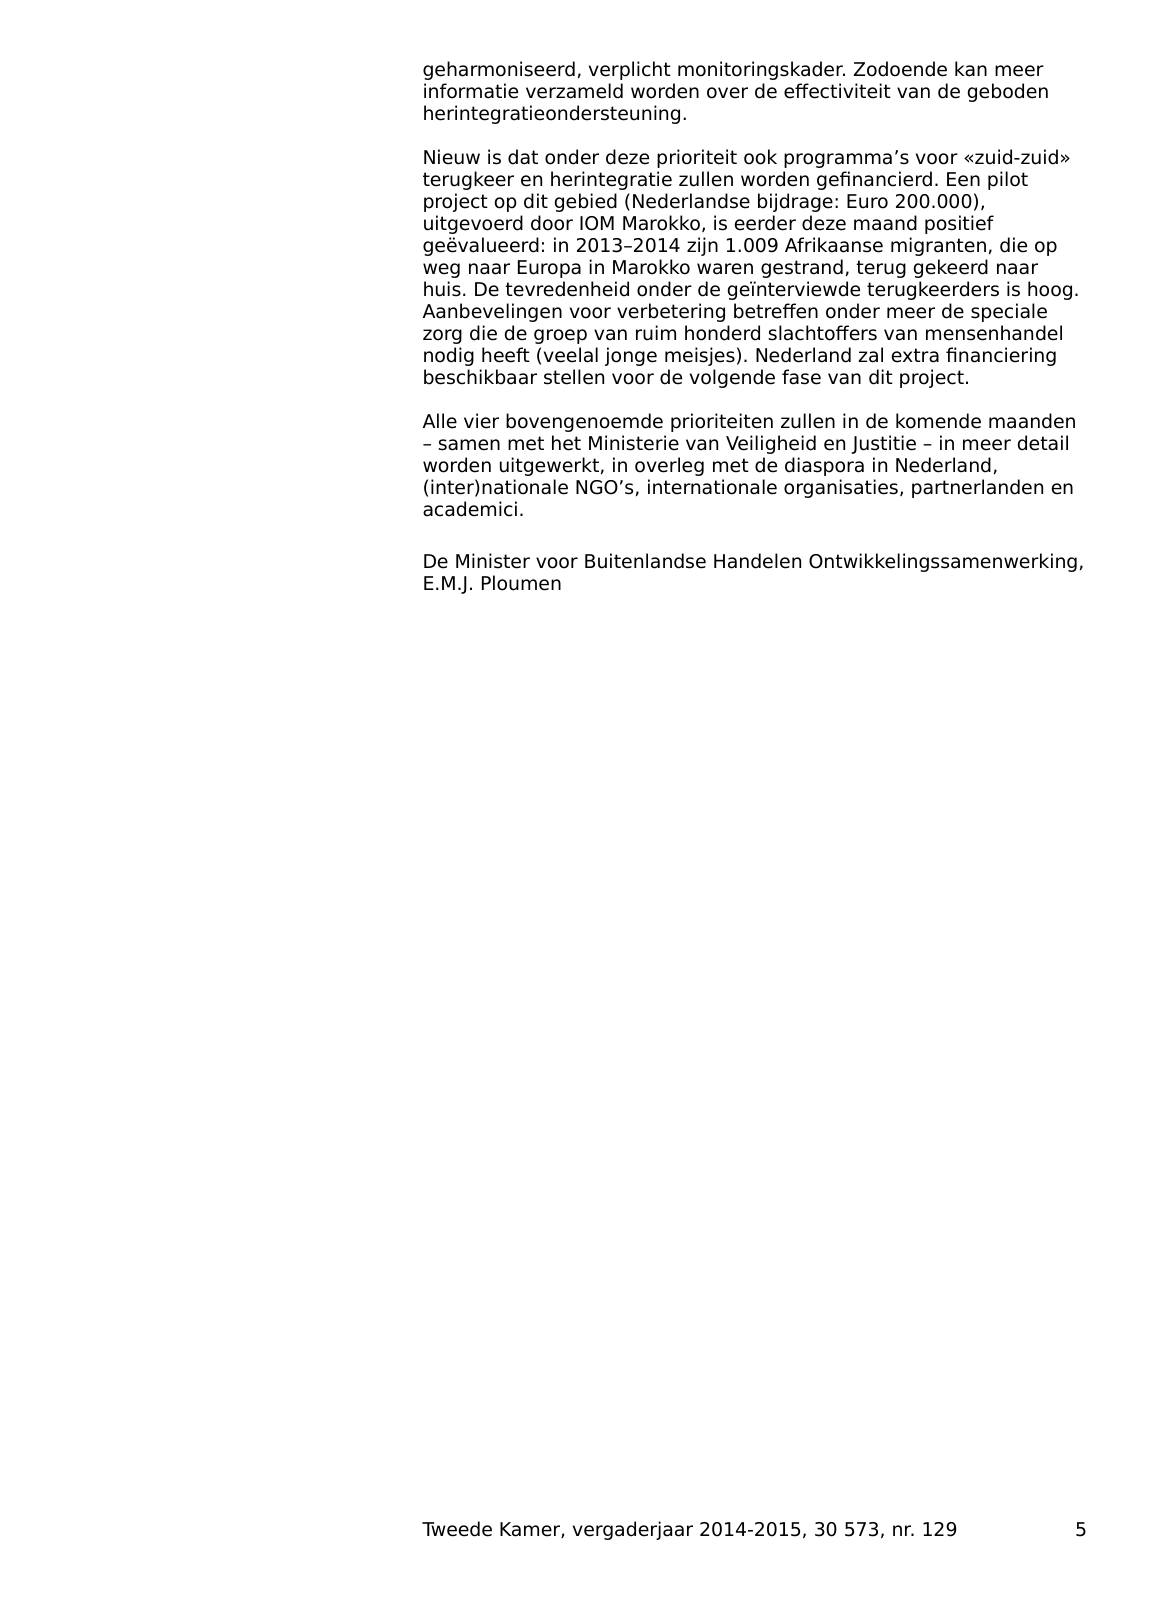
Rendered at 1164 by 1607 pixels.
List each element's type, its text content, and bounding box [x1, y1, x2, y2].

text De Minister voor Buitenlandse Handelen Ontwikkelingssamenwerking, E.M.J. Ploumen [422, 551, 1087, 595]
text Nieuw is dat onder deze prioriteit ook programma’s voor «zuid-zuid» terugkeer en herintegratie zullen worden gefinancierd. Een pilot project op dit gebied (Nederlandse bijdrage: Euro 200.000), uitgevoerd door IOM Marokko, is eerder deze maand positief geëvalueerd: in 2013–2014 zijn 1.009 Afrikaanse migranten, die op weg naar Europa in Marokko waren gestrand, terug gekeerd naar huis. De tevredenheid onder de geïnterviewde terugkeerders is hoog. Aanbevelingen voor verbetering betreffen onder meer de speciale zorg die de groep van ruim honderd slachtoffers van mensenhandel nodig heeft (veelal jonge meisjes). Nederland zal extra financiering beschikbaar stellen voor de volgende fase van dit project. [422, 147, 1087, 389]
text geharmoniseerd, verplicht monitoringskader. Zodoende kan meer informatie verzameld worden over de effectiviteit van de geboden herintegratieondersteuning. [422, 59, 1087, 125]
text Alle vier bovengenoemde prioriteiten zullen in de komende maanden – samen met het Ministerie van Veiligheid en Justitie – in meer detail worden uitgewerkt, in overleg met de diaspora in Nederland, (inter)nationale NGO’s, internationale organisaties, partnerlanden en academici. [422, 411, 1087, 521]
